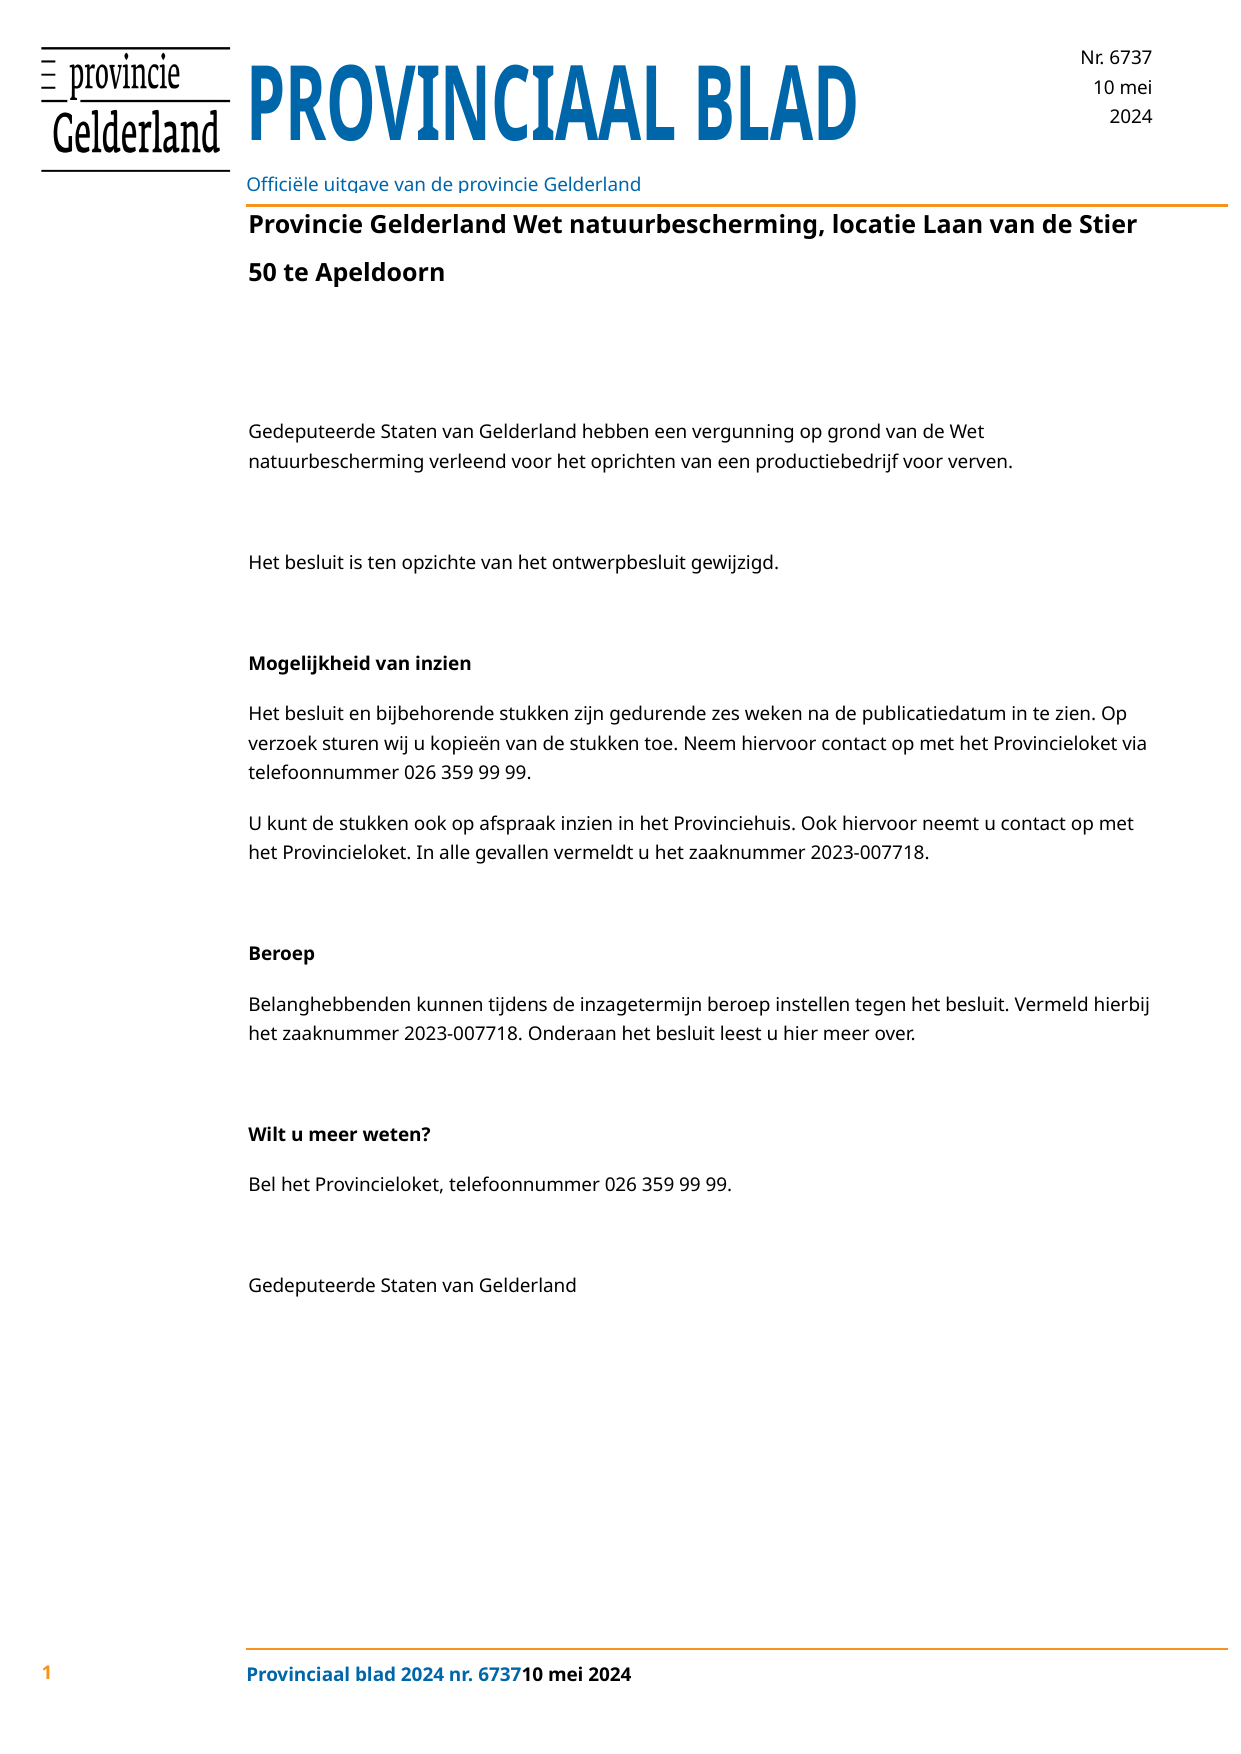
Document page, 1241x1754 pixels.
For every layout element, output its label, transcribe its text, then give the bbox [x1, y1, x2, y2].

text U kunt de stukken ook op afspraak inzien in het Provinciehuis. Ook hiervoor neemt u contact op met het Provincieloket. In alle gevallen vermeldt u het zaaknummer 2023-007718. [248, 810, 1152, 865]
text Bel het Provincieloket, telefoonnummer 026 359 99 99. [248, 1172, 1152, 1197]
text Het besluit en bijbehorende stukken zijn gedurende zes weken na de publicatiedatum in te zien. Op verzoek sturen wij u kopieën van de stukken toe. Neem hiervoor contact op met het Provincieloket via telefoonnummer 026 359 99 99. [248, 700, 1152, 785]
text Mogelijkheid van inzien [248, 650, 1152, 676]
text Gedeputeerde Staten van Gelderland hebben een vergunning op grond van de Wet natuurbescherming verleend voor het oprichten van een productiebedrijf voor verven. [248, 419, 1152, 474]
text Wilt u meer weten? [248, 1121, 1152, 1147]
text Het besluit is ten opzichte van het ontwerpbesluit gewijzigd. [248, 549, 1152, 575]
picture [41, 47, 231, 172]
text Belanghebbenden kunnen tijdens de inzagetermijn beroep instellen tegen het besluit. Vermeld hierbij het zaaknummer 2023-007718. Onderaan het besluit leest u hier meer over. [248, 991, 1152, 1046]
text Gedeputeerde Staten van Gelderland [248, 1272, 1152, 1298]
text Beroep [248, 940, 1152, 966]
text Provincie Gelderland Wet natuurbescherming, locatie Laan van de Stier 50 te Apeldoorn [248, 207, 1152, 288]
